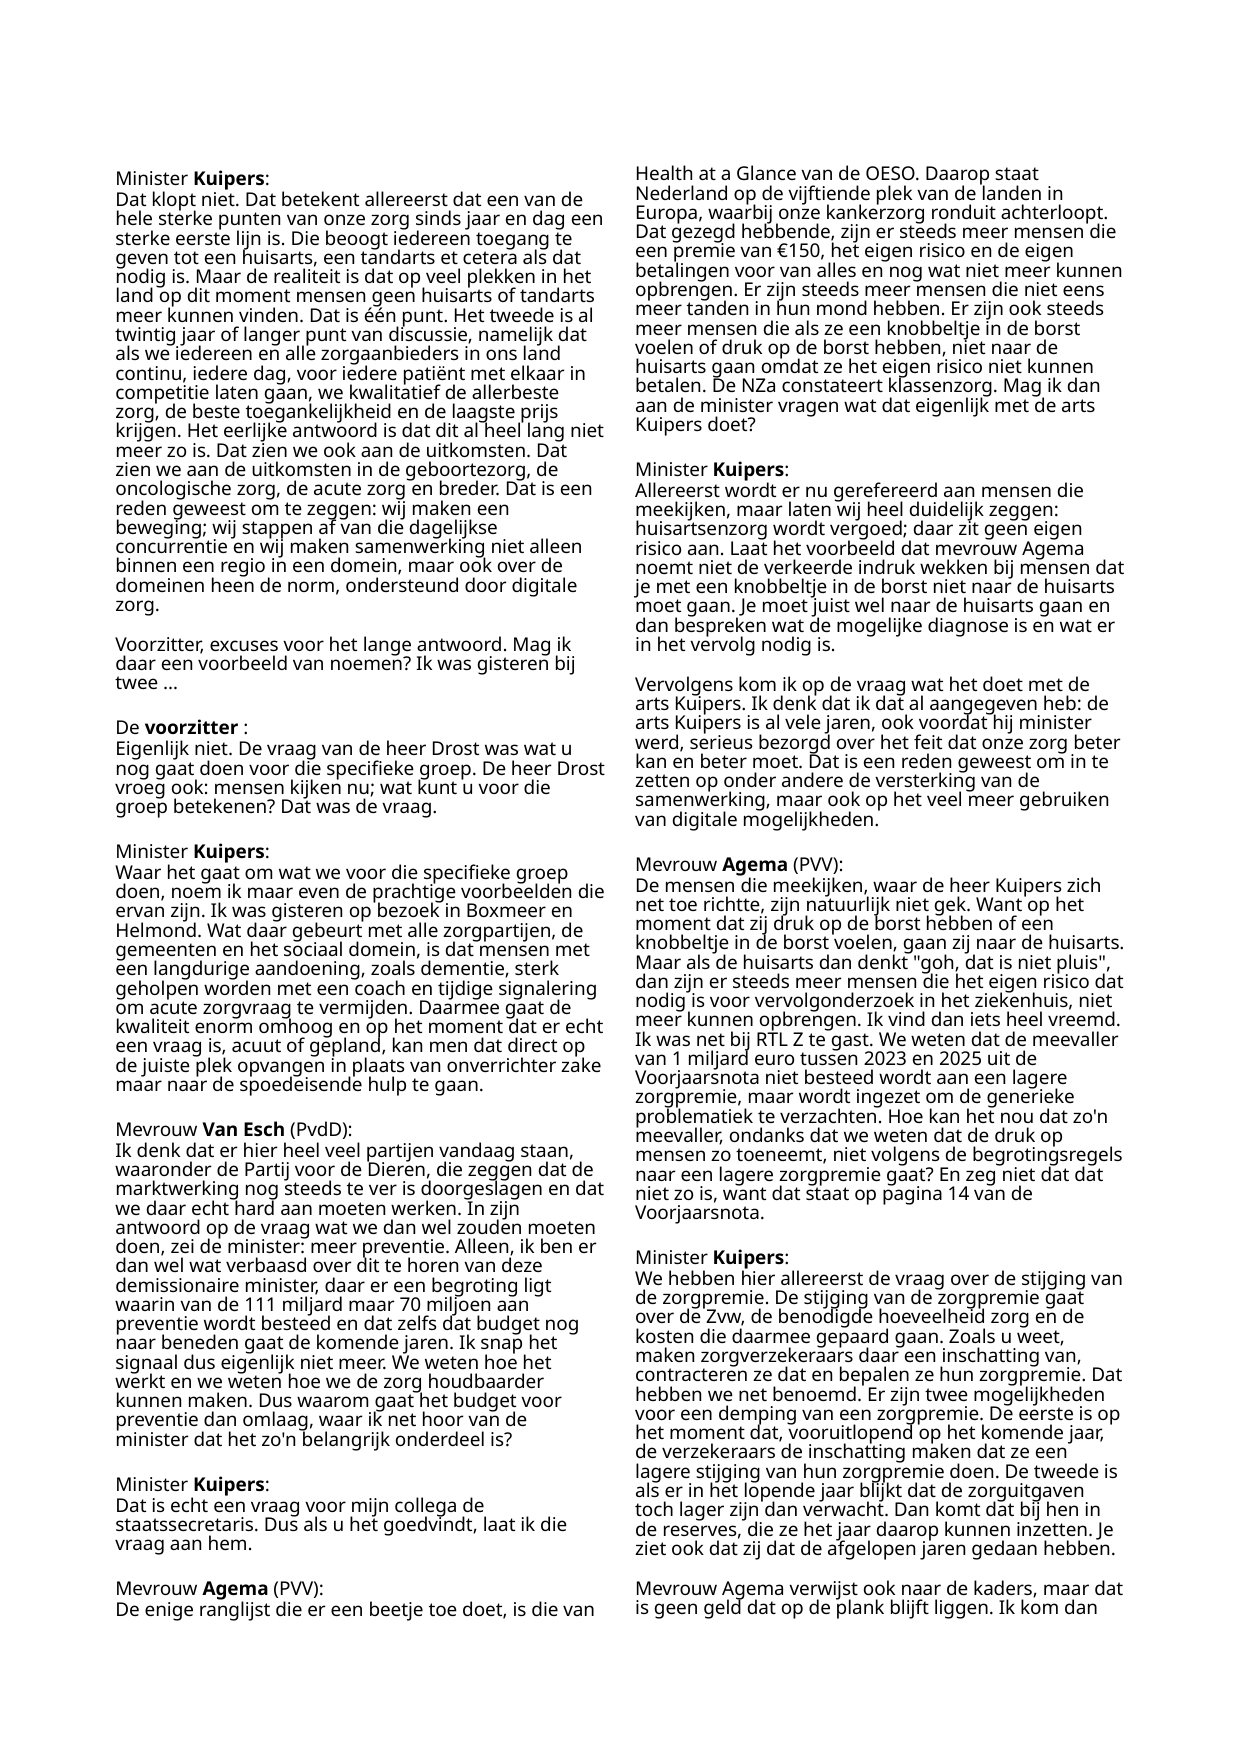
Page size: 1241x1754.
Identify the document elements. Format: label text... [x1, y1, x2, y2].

text De enige ranglijst die er een beetje toe doet, is die van [115, 1601, 605, 1620]
text Mevrouw Van Esch (PvdD): [115, 1116, 605, 1142]
text Minister Kuipers: [115, 165, 605, 191]
text Mevrouw Agema verwijst ook naar de kaders, maar dat is geen geld dat op de plank blijft liggen. Ik kom dan [635, 1580, 1125, 1618]
text Vervolgens kom ik op de vraag wat het doet met de arts Kuipers. Ik denk dat ik dat al aangegeven heb: de arts Kuipers is al vele jaren, ook voordat hij minister werd, serieus bezorgd over het feit dat onze zorg beter kan en beter moet. Dat is een reden geweest om in te zetten op onder andere de versterking van de samenwerking, maar ook op het veel meer gebruiken van digitale mogelijkheden. [635, 676, 1125, 830]
text Waar het gaat om wat we voor die specifieke groep doen, noem ik maar even de prachtige voorbeelden die ervan zijn. Ik was gisteren op bezoek in Boxmeer en Helmond. Wat daar gebeurt met alle zorgpartijen, de gemeenten en het sociaal domein, is dat mensen met een langdurige aandoening, zoals dementie, sterk geholpen worden met een coach en tijdige signalering om acute zorgvraag te vermijden. Daarmee gaat de kwaliteit enorm omhoog en op het moment dat er echt een vraag is, acuut of gepland, kan men dat direct op de juiste plek opvangen in plaats van onverrichter zake maar naar de spoedeisende hulp te gaan. [115, 864, 605, 1095]
text De voorzitter : [115, 714, 605, 740]
text We hebben hier allereerst de vraag over de stijging van de zorgpremie. De stijging van de zorgpremie gaat over de Zvw, de benodigde hoeveelheid zorg en de kosten die daarmee gepaard gaan. Zoals u weet, maken zorgverzekeraars daar een inschatting van, contracteren ze dat en bepalen ze hun zorgpremie. Dat hebben we net benoemd. Er zijn twee mogelijkheden voor een demping van een zorgpremie. De eerste is op het moment dat, vooruitlopend op het komende jaar, de verzekeraars de inschatting maken dat ze een lagere stijging van hun zorgpremie doen. De tweede is als er in het lopende jaar blijkt dat de zorguitgaven toch lager zijn dan verwacht. Dan komt dat bij hen in de reserves, die ze het jaar daarop kunnen inzetten. Je ziet ook dat zij dat de afgelopen jaren gedaan hebben. [635, 1270, 1125, 1559]
text Minister Kuipers: [115, 838, 605, 864]
text Eigenlijk niet. De vraag van de heer Drost was wat u nog gaat doen voor die specifieke groep. De heer Drost vroeg ook: mensen kijken nu; wat kunt u voor die groep betekenen? Dat was de vraag. [115, 740, 605, 817]
text Mevrouw Agema (PVV): [115, 1575, 605, 1601]
text Minister Kuipers: [115, 1471, 605, 1497]
text Minister Kuipers: [635, 456, 1125, 482]
text Minister Kuipers: [635, 1244, 1125, 1270]
text Dat is echt een vraag voor mijn collega de staatssecretaris. Dus als u het goedvindt, laat ik die vraag aan hem. [115, 1497, 605, 1554]
text Allereerst wordt er nu gerefereerd aan mensen die meekijken, maar laten wij heel duidelijk zeggen: huisartsenzorg wordt vergoed; daar zit geen eigen risico aan. Laat het voorbeeld dat mevrouw Agema noemt niet de verkeerde indruk wekken bij mensen dat je met een knobbeltje in de borst niet naar de huisarts moet gaan. Je moet juist wel naar de huisarts gaan en dan bespreken wat de mogelijke diagnose is en wat er in het vervolg nodig is. [635, 482, 1125, 655]
text Health at a Glance van de OESO. Daarop staat Nederland op de vijftiende plek van de landen in Europa, waarbij onze kankerzorg ronduit achterloopt. Dat gezegd hebbende, zijn er steeds meer mensen die een premie van €150, het eigen risico en de eigen betalingen voor van alles en nog wat niet meer kunnen opbrengen. Er zijn steeds meer mensen die niet eens meer tanden in hun mond hebben. Er zijn ook steeds meer mensen die als ze een knobbeltje in de borst voelen of druk op de borst hebben, niet naar de huisarts gaan omdat ze het eigen risico niet kunnen betalen. De NZa constateert klassenzorg. Mag ik dan aan de minister vragen wat dat eigenlijk met de arts Kuipers doet? [635, 165, 1125, 435]
text Ik denk dat er hier heel veel partijen vandaag staan, waaronder de Partij voor de Dieren, die zeggen dat de marktwerking nog steeds te ver is doorgeslagen en dat we daar echt hard aan moeten werken. In zijn antwoord op de vraag wat we dan wel zouden moeten doen, zei de minister: meer preventie. Alleen, ik ben er dan wel wat verbaasd over dit te horen van deze demissionaire minister, daar er een begroting ligt waarin van de 111 miljard maar 70 miljoen aan preventie wordt besteed en dat zelfs dat budget nog naar beneden gaat de komende jaren. Ik snap het signaal dus eigenlijk niet meer. We weten hoe het werkt en we weten hoe we de zorg houdbaarder kunnen maken. Dus waarom gaat het budget voor preventie dan omlaag, waar ik net hoor van de minister dat het zo'n belangrijk onderdeel is? [115, 1142, 605, 1450]
text Voorzitter, excuses voor het lange antwoord. Mag ik daar een voorbeeld van noemen? Ik was gisteren bij twee … [115, 636, 605, 694]
text Dat klopt niet. Dat betekent allereerst dat een van de hele sterke punten van onze zorg sinds jaar en dag een sterke eerste lijn is. Die beoogt iedereen toegang te geven tot een huisarts, een tandarts et cetera als dat nodig is. Maar de realiteit is dat op veel plekken in het land op dit moment mensen geen huisarts of tandarts meer kunnen vinden. Dat is één punt. Het tweede is al twintig jaar of langer punt van discussie, namelijk dat als we iedereen en alle zorgaanbieders in ons land continu, iedere dag, voor iedere patiënt met elkaar in competitie laten gaan, we kwalitatief de allerbeste zorg, de beste toegankelijkheid en de laagste prijs krijgen. Het eerlijke antwoord is dat dit al heel lang niet meer zo is. Dat zien we ook aan de uitkomsten. Dat zien we aan de uitkomsten in de geboortezorg, de oncologische zorg, de acute zorg en breder. Dat is een reden geweest om te zeggen: wij maken een beweging; wij stappen af van die dagelijkse concurrentie en wij maken samenwerking niet alleen binnen een regio in een domein, maar ook over de domeinen heen de norm, ondersteund door digitale zorg. [115, 191, 605, 615]
text Mevrouw Agema (PVV): [635, 851, 1125, 877]
text De mensen die meekijken, waar de heer Kuipers zich net toe richtte, zijn natuurlijk niet gek. Want op het moment dat zij druk op de borst hebben of een knobbeltje in de borst voelen, gaan zij naar de huisarts. Maar als de huisarts dan denkt "goh, dat is niet pluis", dan zijn er steeds meer mensen die het eigen risico dat nodig is voor vervolgonderzoek in het ziekenhuis, niet meer kunnen opbrengen. Ik vind dan iets heel vreemd. Ik was net bij RTL Z te gast. We weten dat de meevaller van 1 miljard euro tussen 2023 en 2025 uit de Voorjaarsnota niet besteed wordt aan een lagere zorgpremie, maar wordt ingezet om de generieke problematiek te verzachten. Hoe kan het nou dat zo'n meevaller, ondanks dat we weten dat de druk op mensen zo toeneemt, niet volgens de begrotingsregels naar een lagere zorgpremie gaat? En zeg niet dat dat niet zo is, want dat staat op pagina 14 van de Voorjaarsnota. [635, 877, 1125, 1223]
